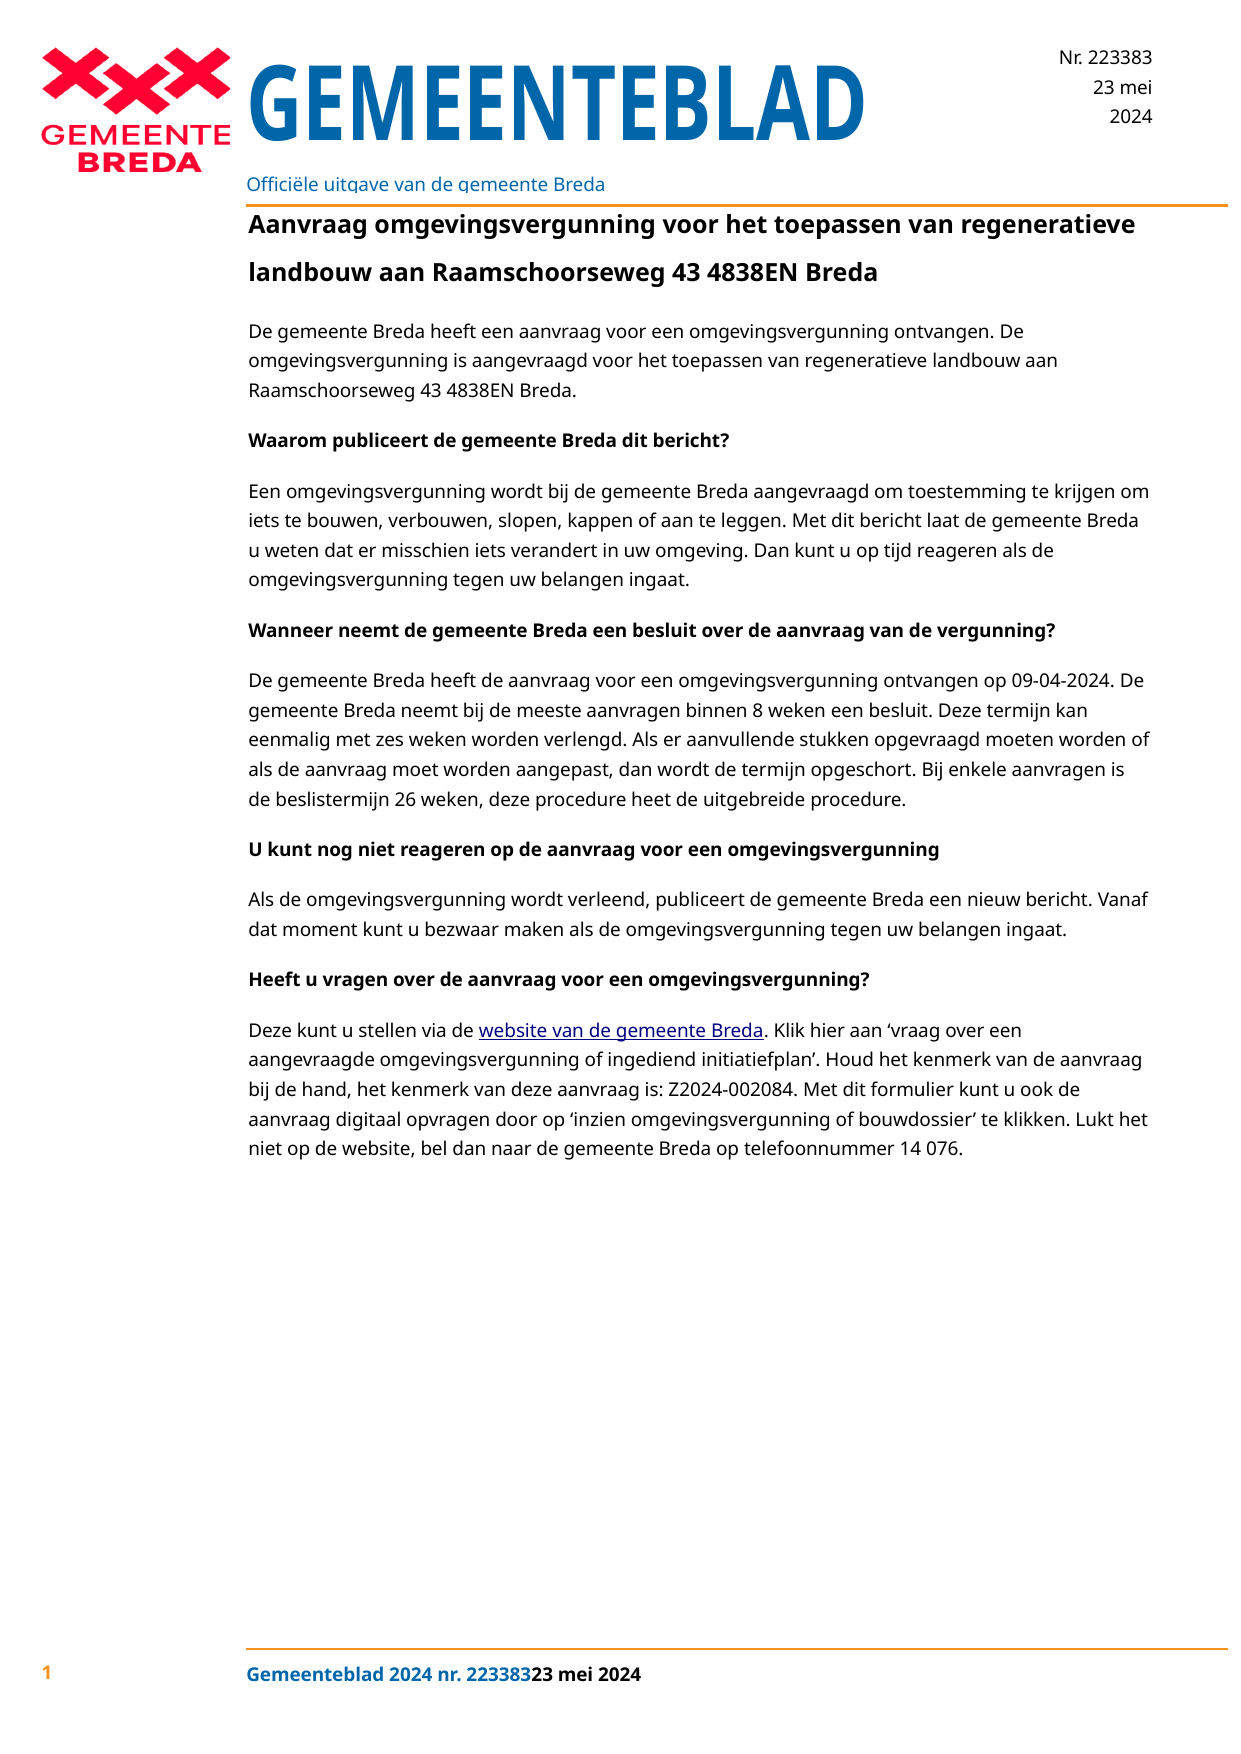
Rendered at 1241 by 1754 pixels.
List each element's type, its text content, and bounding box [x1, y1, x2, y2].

text De gemeente Breda heeft een aanvraag voor een omgevingsvergunning ontvangen. De omgevingsvergunning is aangevraagd voor het toepassen van regeneratieve landbouw aan Raamschoorseweg 43 4838EN Breda. [248, 318, 1152, 403]
picture [41, 47, 231, 172]
text Als de omgevingsvergunning wordt verleend, publiceert de gemeente Breda een nieuw bericht. Vanaf dat moment kunt u bezwaar maken als de omgevingsvergunning tegen uw belangen ingaat. [248, 887, 1152, 942]
text U kunt nog niet reageren op de aanvraag voor een omgevingsvergunning [248, 836, 1152, 862]
text De gemeente Breda heeft de aanvraag voor een omgevingsvergunning ontvangen op 09-04-2024. De gemeente Breda neemt bij de meeste aanvragen binnen 8 weken een besluit. Deze termijn kan eenmalig met zes weken worden verlengd. Als er aanvullende stukken opgevraagd moeten worden of als de aanvraag moet worden aangepast, dan wordt de termijn opgeschort. Bij enkele aanvragen is de beslistermijn 26 weken, deze procedure heet de uitgebreide procedure. [248, 667, 1152, 812]
text Aanvraag omgevingsvergunning voor het toepassen van regeneratieve landbouw aan Raamschoorseweg 43 4838EN Breda [248, 207, 1152, 288]
text Heeft u vragen over de aanvraag voor een omgevingsvergunning? [248, 967, 1152, 992]
text Deze kunt u stellen via de website van de gemeente Breda. Klik hier aan ‘vraag over een aangevraagde omgevingsvergunning of ingediend initiatiefplan’. Houd het kenmerk van de aanvraag bij de hand, het kenmerk van deze aanvraag is: Z2024-002084. Met dit formulier kunt u ook de aanvraag digitaal opvragen door op ‘inzien omgevingsvergunning of bouwdossier’ te klikken. Lukt het niet op de website, bel dan naar de gemeente Breda op telefoonnummer 14 076. [248, 1017, 1152, 1161]
text Wanneer neemt de gemeente Breda een besluit over de aanvraag van de vergunning? [248, 617, 1152, 643]
text Een omgevingsvergunning wordt bij de gemeente Breda aangevraagd om toestemming te krijgen om iets te bouwen, verbouwen, slopen, kappen of aan te leggen. Met dit bericht laat de gemeente Breda u weten dat er misschien iets verandert in uw omgeving. Dan kunt u op tijd reageren als de omgevingsvergunning tegen uw belangen ingaat. [248, 478, 1152, 592]
text Waarom publiceert de gemeente Breda dit bericht? [248, 427, 1152, 453]
